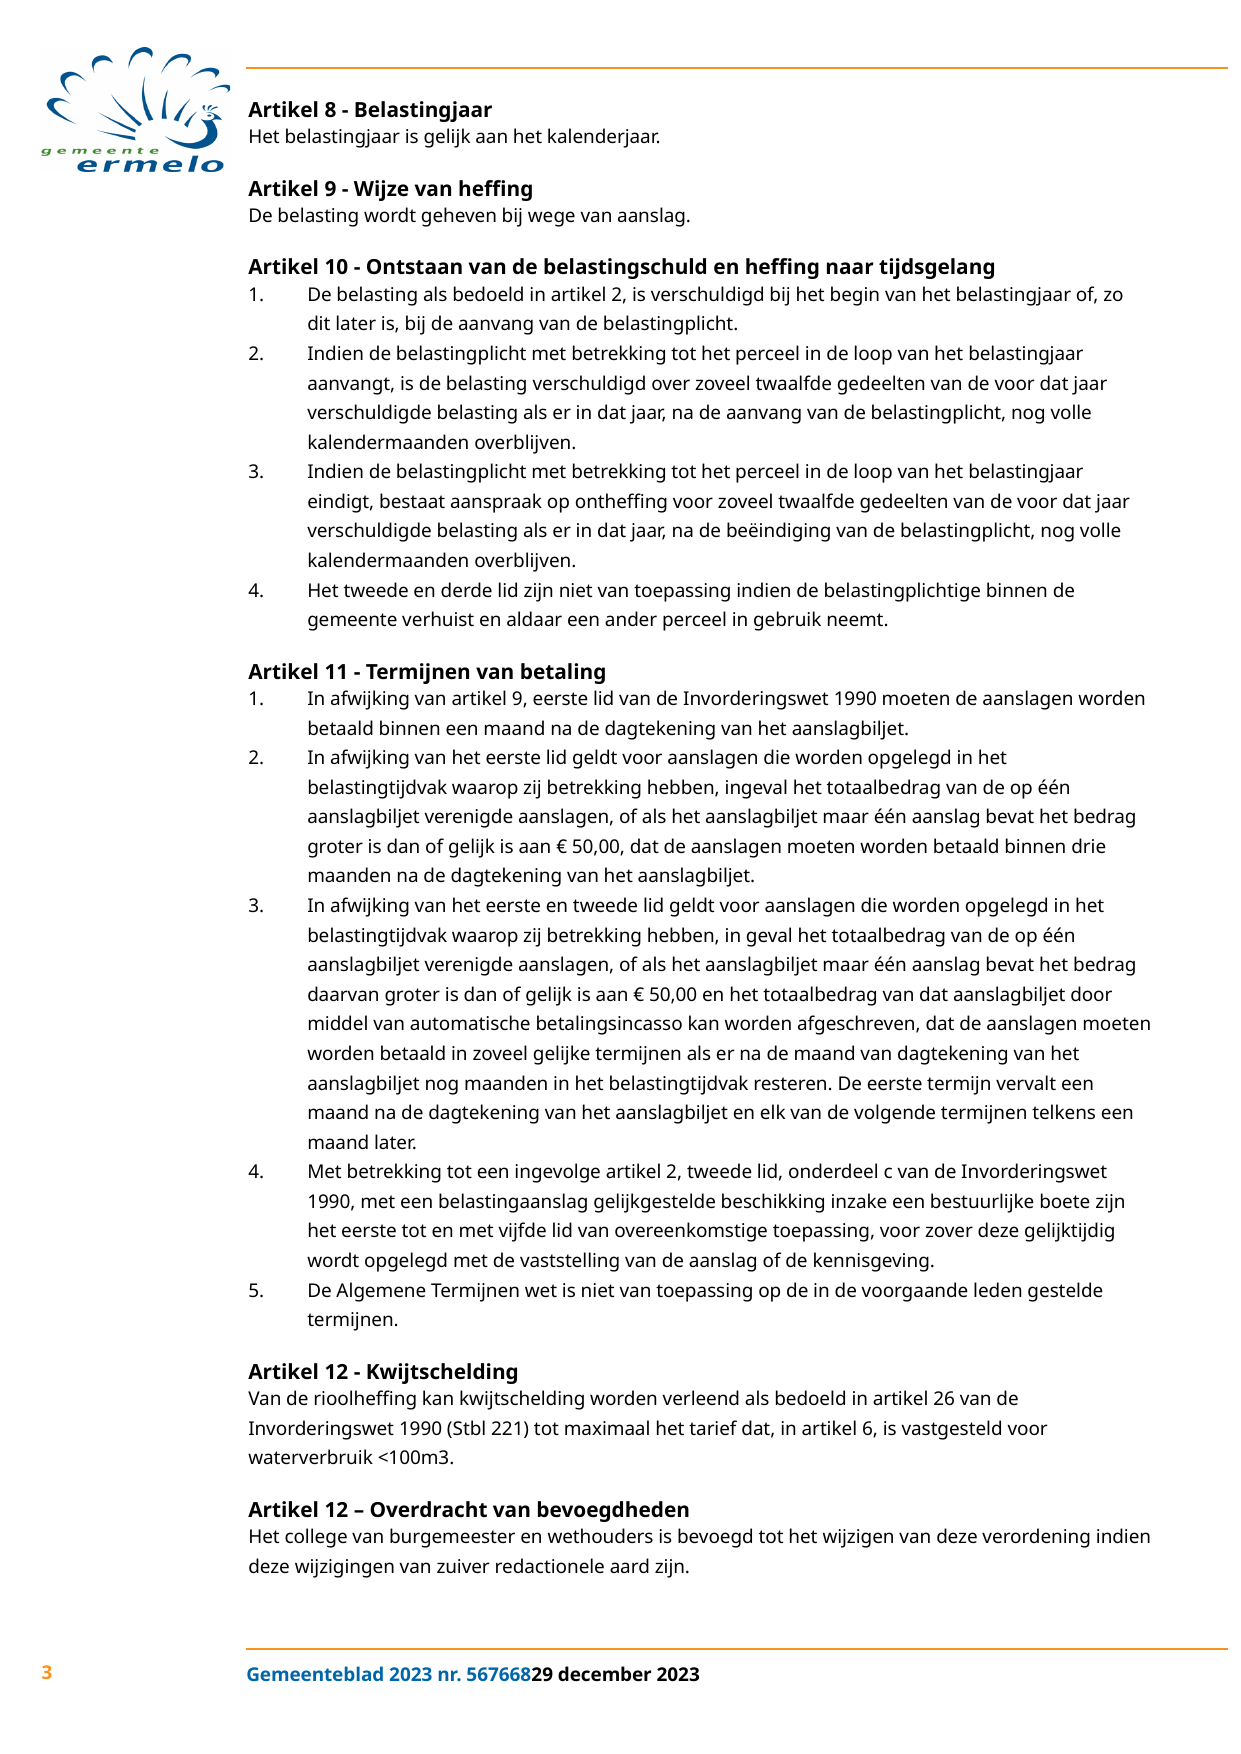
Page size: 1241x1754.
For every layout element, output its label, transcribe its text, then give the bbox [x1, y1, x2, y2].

list Met betrekking tot een ingevolge artikel 2, tweede lid, onderdeel c van de Invorderingswet 1990, met een belastingaanslag gelijkgestelde beschikking inzake een bestuurlijke boete zijn het eerste tot en met vijfde lid van overeenkomstige toepassing, voor zover deze gelijktijdig wordt opgelegd met de vaststelling van de aanslag of de kennisgeving. [248, 1158, 1152, 1273]
text Het college van burgemeester en wethouders is bevoegd tot het wijzigen van deze verordening indien deze wijzigingen van zuiver redactionele aard zijn. [248, 1523, 1152, 1579]
list De belasting als bedoeld in artikel 2, is verschuldigd bij het begin van het belastingjaar of, zo dit later is, bij de aanvang van de belastingplicht. [248, 281, 1152, 336]
text Artikel 12 - Kwijtschelding [248, 1357, 1152, 1385]
list De Algemene Termijnen wet is niet van toepassing op de in de voorgaande leden gestelde termijnen. [248, 1277, 1152, 1332]
text Het belastingjaar is gelijk aan het kalenderjaar. [248, 123, 1152, 149]
text Artikel 11 - Termijnen van betaling [248, 657, 1152, 685]
text Artikel 12 – Overdracht van bevoegdheden [248, 1495, 1152, 1523]
list Indien de belastingplicht met betrekking tot het perceel in de loop van het belastingjaar aanvangt, is de belasting verschuldigd over zoveel twaalfde gedeelten van de voor dat jaar verschuldigde belasting als er in dat jaar, na de aanvang van de belastingplicht, nog volle kalendermaanden overblijven. [248, 340, 1152, 454]
list In afwijking van het eerste lid geldt voor aanslagen die worden opgelegd in het belastingtijdvak waarop zij betrekking hebben, ingeval het totaalbedrag van de op één aanslagbiljet verenigde aanslagen, of als het aanslagbiljet maar één aanslag bevat het bedrag groter is dan of gelijk is aan € 50,00, dat de aanslagen moeten worden betaald binnen drie maanden na de dagtekening van het aanslagbiljet. [248, 744, 1152, 888]
text De belasting wordt geheven bij wege van aanslag. [248, 202, 1152, 228]
text Artikel 9 - Wijze van heffing [248, 174, 1152, 202]
text Van de rioolheffing kan kwijtschelding worden verleend als bedoeld in artikel 26 van de Invorderingswet 1990 (Stbl 221) tot maximaal het tarief dat, in artikel 6, is vastgesteld voor waterverbruik <100m3. [248, 1385, 1152, 1470]
list Het tweede en derde lid zijn niet van toepassing indien de belastingplichtige binnen de gemeente verhuist en aldaar een ander perceel in gebruik neemt. [248, 577, 1152, 632]
list In afwijking van artikel 9, eerste lid van de Invorderingswet 1990 moeten de aanslagen worden betaald binnen een maand na de dagtekening van het aanslagbiljet. [248, 685, 1152, 741]
text Artikel 8 - Belastingjaar [248, 95, 1152, 123]
picture [41, 47, 231, 172]
text Artikel 10 - Ontstaan van de belastingschuld en heffing naar tijdsgelang [248, 252, 1152, 281]
list Indien de belastingplicht met betrekking tot het perceel in de loop van het belastingjaar eindigt, bestaat aanspraak op ontheffing voor zoveel twaalfde gedeelten van de voor dat jaar verschuldigde belasting als er in dat jaar, na de beëindiging van de belastingplicht, nog volle kalendermaanden overblijven. [248, 458, 1152, 573]
list In afwijking van het eerste en tweede lid geldt voor aanslagen die worden opgelegd in het belastingtijdvak waarop zij betrekking hebben, in geval het totaalbedrag van de op één aanslagbiljet verenigde aanslagen, of als het aanslagbiljet maar één aanslag bevat het bedrag daarvan groter is dan of gelijk is aan € 50,00 en het totaalbedrag van dat aanslagbiljet door middel van automatische betalingsincasso kan worden afgeschreven, dat de aanslagen moeten worden betaald in zoveel gelijke termijnen als er na de maand van dagtekening van het aanslagbiljet nog maanden in het belastingtijdvak resteren. De eerste termijn vervalt een maand na de dagtekening van het aanslagbiljet en elk van de volgende termijnen telkens een maand later. [248, 892, 1152, 1155]
